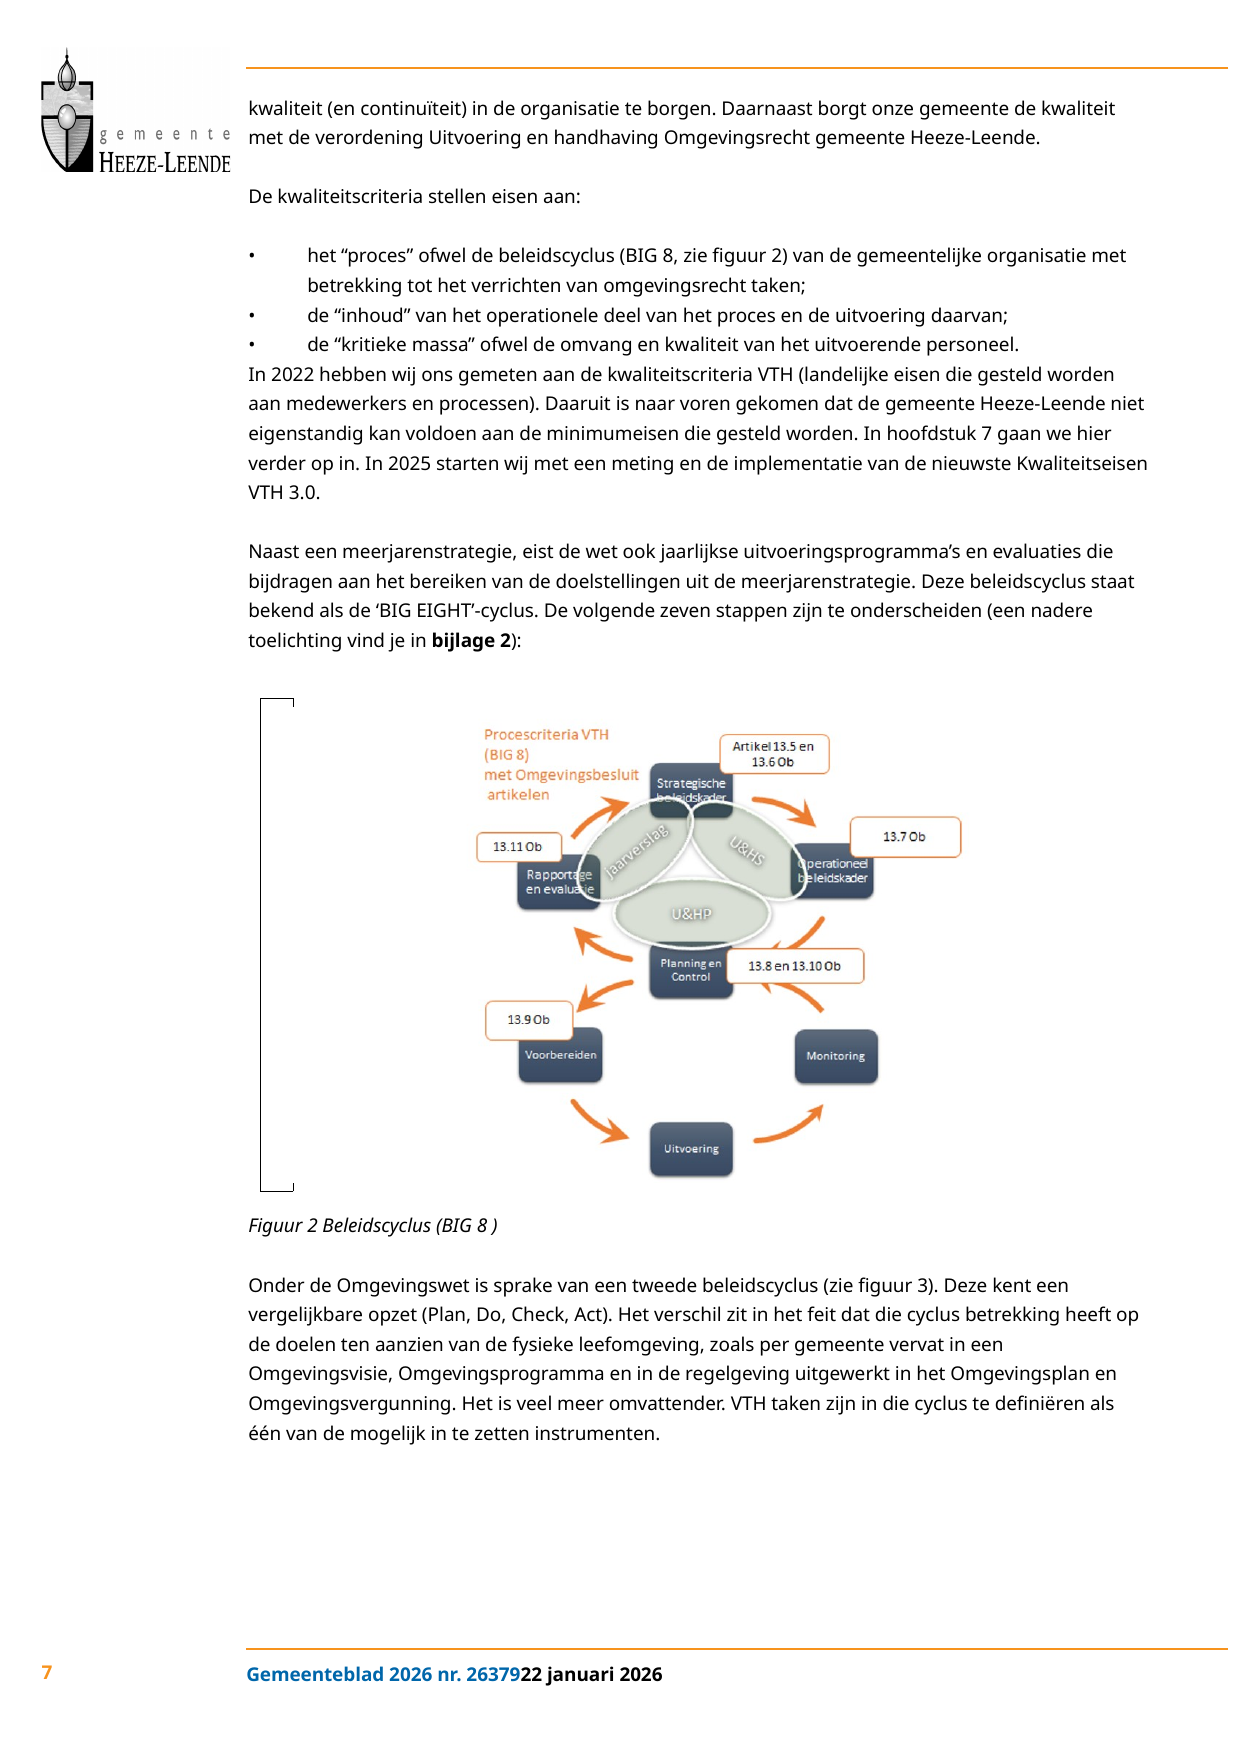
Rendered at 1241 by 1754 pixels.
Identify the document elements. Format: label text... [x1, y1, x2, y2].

text Naast een meerjarenstrategie, eist de wet ook jaarlijkse uitvoeringsprogramma’s en evaluaties die bijdragen aan het bereiken van de doelstellingen uit de meerjarenstrategie. Deze beleidscyclus staat bekend als de ‘BIG EIGHT’-cyclus. De volgende zeven stappen zijn te onderscheiden (een nadere toelichting vind je in bijlage 2): [248, 538, 1152, 653]
text Onder de Omgevingswet is sprake van een tweede beleidscyclus (zie figuur 3). Deze kent een vergelijkbare opzet (Plan, Do, Check, Act). Het verschil zit in het feit dat die cyclus betrekking heeft op de doelen ten aanzien van de fysieke leefomgeving, zoals per gemeente vervat in een Omgevingsvisie, Omgevingsprogramma en in de regelgeving uitgewerkt in het Omgevingsplan en Omgevingsvergunning. Het is veel meer omvattender. VTH taken zijn in die cyclus te definiëren als één van de mogelijk in te zetten instrumenten. [248, 1272, 1152, 1446]
text De kwaliteitscriteria stellen eisen aan: [248, 183, 1152, 209]
list de “kritieke massa” ofwel de omvang en kwaliteit van het uitvoerende personeel. [248, 331, 1152, 357]
list de “inhoud” van het operationele deel van het proces en de uitvoering daarvan; [248, 302, 1152, 328]
text In 2022 hebben wij ons gemeten aan de kwaliteitscriteria VTH (landelijke eisen die gesteld worden aan medewerkers en processen). Daaruit is naar voren gekomen dat de gemeente Heeze-Leende niet eigenstandig kan voldoen aan de minimumeisen die gesteld worden. In hoofdstuk 7 gaan we hier verder op in. In 2025 starten wij met een meting en de implementatie van de nieuwste Kwaliteitseisen VTH 3.0. [248, 361, 1152, 505]
text kwaliteit (en continuïteit) in de organisatie te borgen. Daarnaast borgt onze gemeente de kwaliteit met de verordening Uitvoering en handhaving Omgevingsrecht gemeente Heeze-Leende. [248, 95, 1152, 150]
list het “proces” ofwel de beleidscyclus (BIG 8, zie figuur 2) van de gemeentelijke organisatie met betrekking tot het verrichten van omgevingsrecht taken; [248, 243, 1152, 298]
text Figuur 2 Beleidscyclus (BIG 8 ) [248, 1213, 1152, 1238]
picture [41, 47, 231, 172]
picture [268, 707, 1173, 1183]
